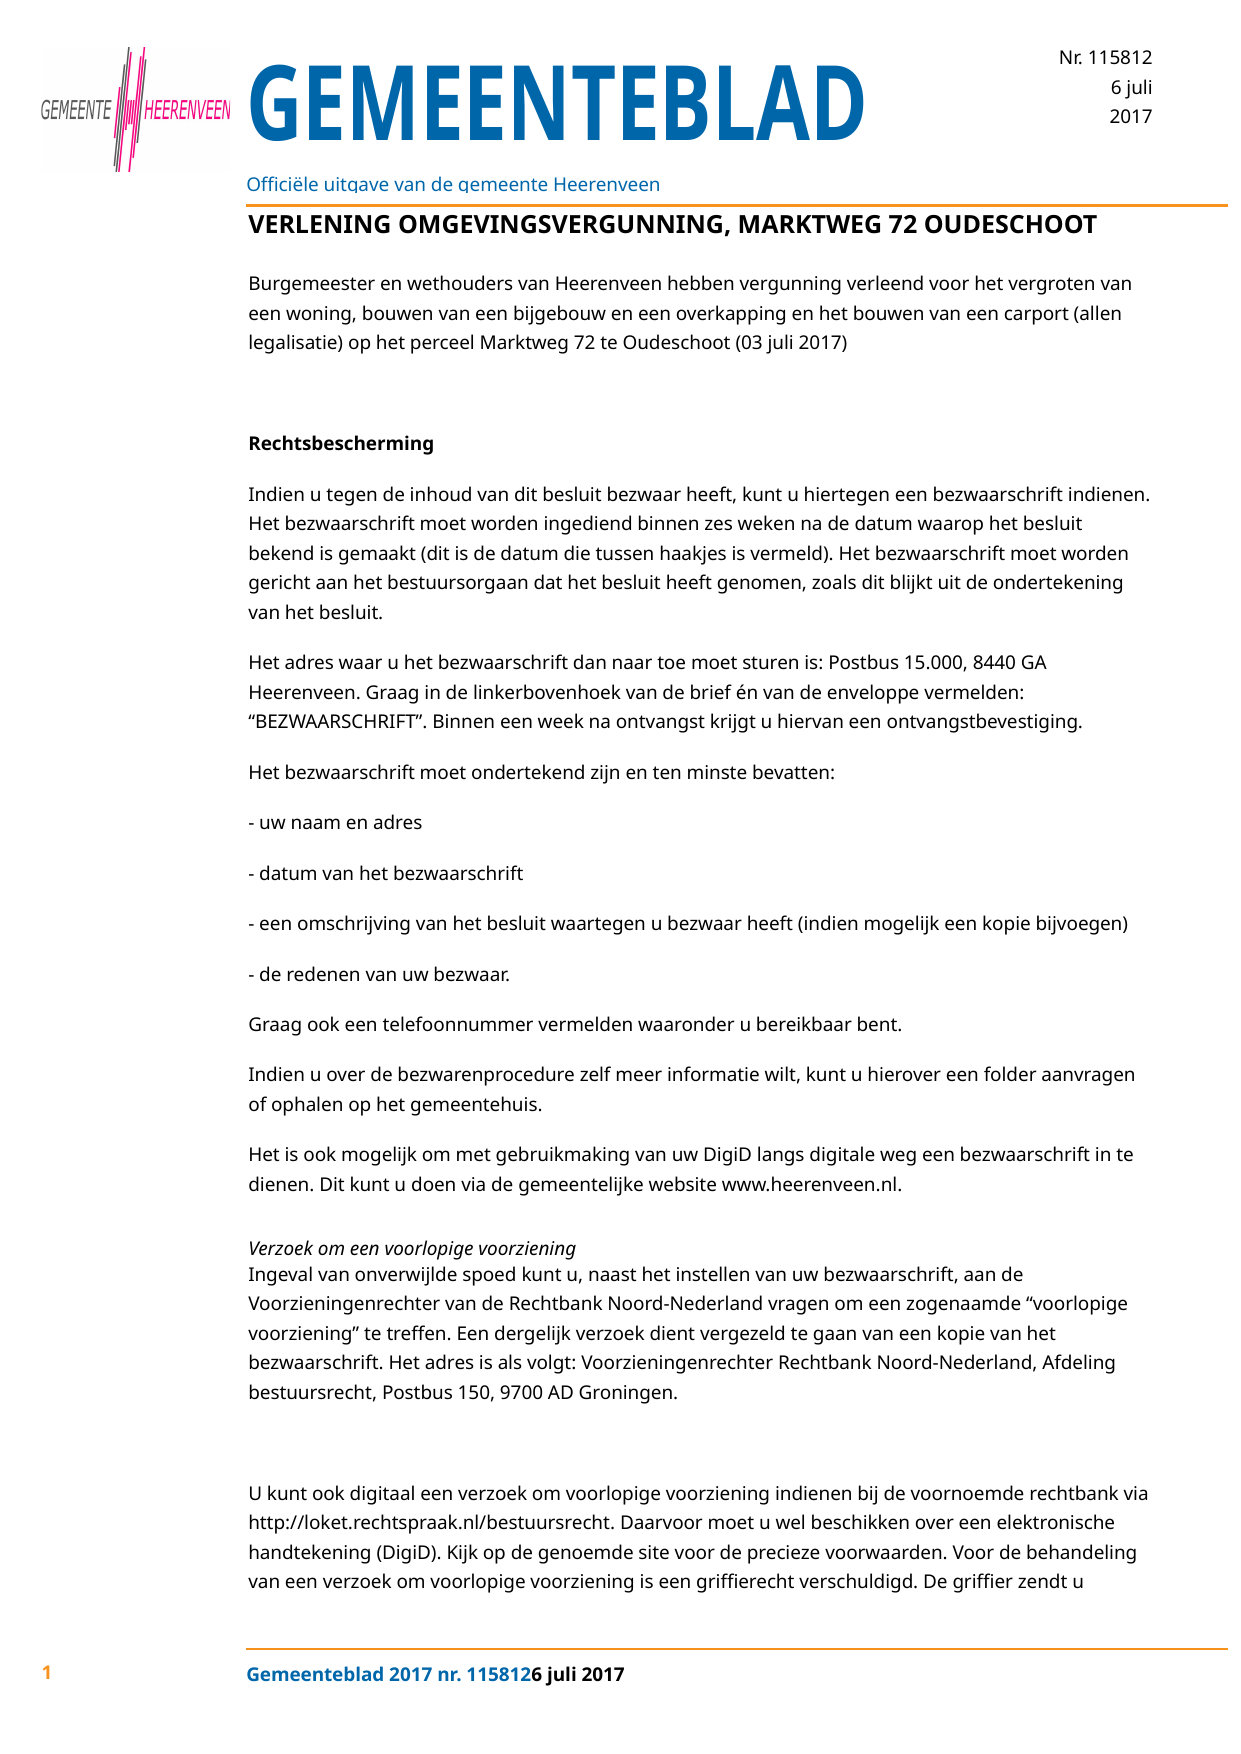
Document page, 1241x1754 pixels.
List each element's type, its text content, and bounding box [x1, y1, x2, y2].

text Indien u over de bezwarenprocedure zelf meer informatie wilt, kunt u hierover een folder aanvragen of ophalen op het gemeentehuis. [248, 1062, 1152, 1117]
text Burgemeester en wethouders van Heerenveen hebben vergunning verleend voor het vergroten van een woning, bouwen van een bijgebouw en een overkapping en het bouwen van een carport (allen legalisatie) op het perceel Marktweg 72 te Oudeschoot (03 juli 2017) [248, 270, 1152, 355]
text - de redenen van uw bezwaar. [248, 961, 1152, 986]
text Het is ook mogelijk om met gebruikmaking van uw DigiD langs digitale weg een bezwaarschrift in te dienen. Dit kunt u doen via de gemeentelijke website www.heerenveen.nl. [248, 1142, 1152, 1197]
text Indien u tegen de inhoud van dit besluit bezwaar heeft, kunt u hiertegen een bezwaarschrift indienen. Het bezwaarschrift moet worden ingediend binnen zes weken na de datum waarop het besluit bekend is gemaakt (dit is de datum die tussen haakjes is vermeld). Het bezwaarschrift moet worden gericht aan het bestuursorgaan dat het besluit heeft genomen, zoals dit blijkt uit de ondertekening van het besluit. [248, 481, 1152, 625]
text Ingeval van onverwijlde spoed kunt u, naast het instellen van uw bezwaarschrift, aan de Voorzieningenrechter van de Rechtbank Noord-Nederland vragen om een zogenaamde “voorlopige voorziening” te treffen. Een dergelijk verzoek dient vergezeld te gaan van een kopie van het bezwaarschrift. Het adres is als volgt: Voorzieningenrechter Rechtbank Noord-Nederland, Afdeling bestuursrecht, Postbus 150, 9700 AD Groningen. [248, 1261, 1152, 1405]
text Het bezwaarschrift moet ondertekend zijn en ten minste bevatten: [248, 759, 1152, 785]
text U kunt ook digitaal een verzoek om voorlopige voorziening indienen bij de voornoemde rechtbank via http://loket.rechtspraak.nl/bestuursrecht. Daarvoor moet u wel beschikken over een elektronische handtekening (DigiD). Kijk op de genoemde site voor de precieze voorwaarden. Voor de behandeling van een verzoek om voorlopige voorziening is een griffierecht verschuldigd. De griffier zendt u [248, 1480, 1152, 1594]
text Verzoek om een voorlopige voorziening [248, 1235, 1152, 1261]
text - datum van het bezwaarschrift [248, 860, 1152, 886]
text - uw naam en adres [248, 809, 1152, 835]
picture [41, 47, 231, 172]
text Graag ook een telefoonnummer vermelden waaronder u bereikbaar bent. [248, 1011, 1152, 1037]
text Het adres waar u het bezwaarschrift dan naar toe moet sturen is: Postbus 15.000, 8440 GA Heerenveen. Graag in de linkerbovenhoek van de brief én van de enveloppe vermelden: “BEZWAARSCHRIFT”. Binnen een week na ontvangst krijgt u hiervan een ontvangstbevestiging. [248, 649, 1152, 734]
text - een omschrijving van het besluit waartegen u bezwaar heeft (indien mogelijk een kopie bijvoegen) [248, 910, 1152, 936]
text VERLENING OMGEVINGSVERGUNNING, MARKTWEG 72 OUDESCHOOT [248, 207, 1152, 241]
text Rechtsbescherming [248, 430, 1152, 456]
